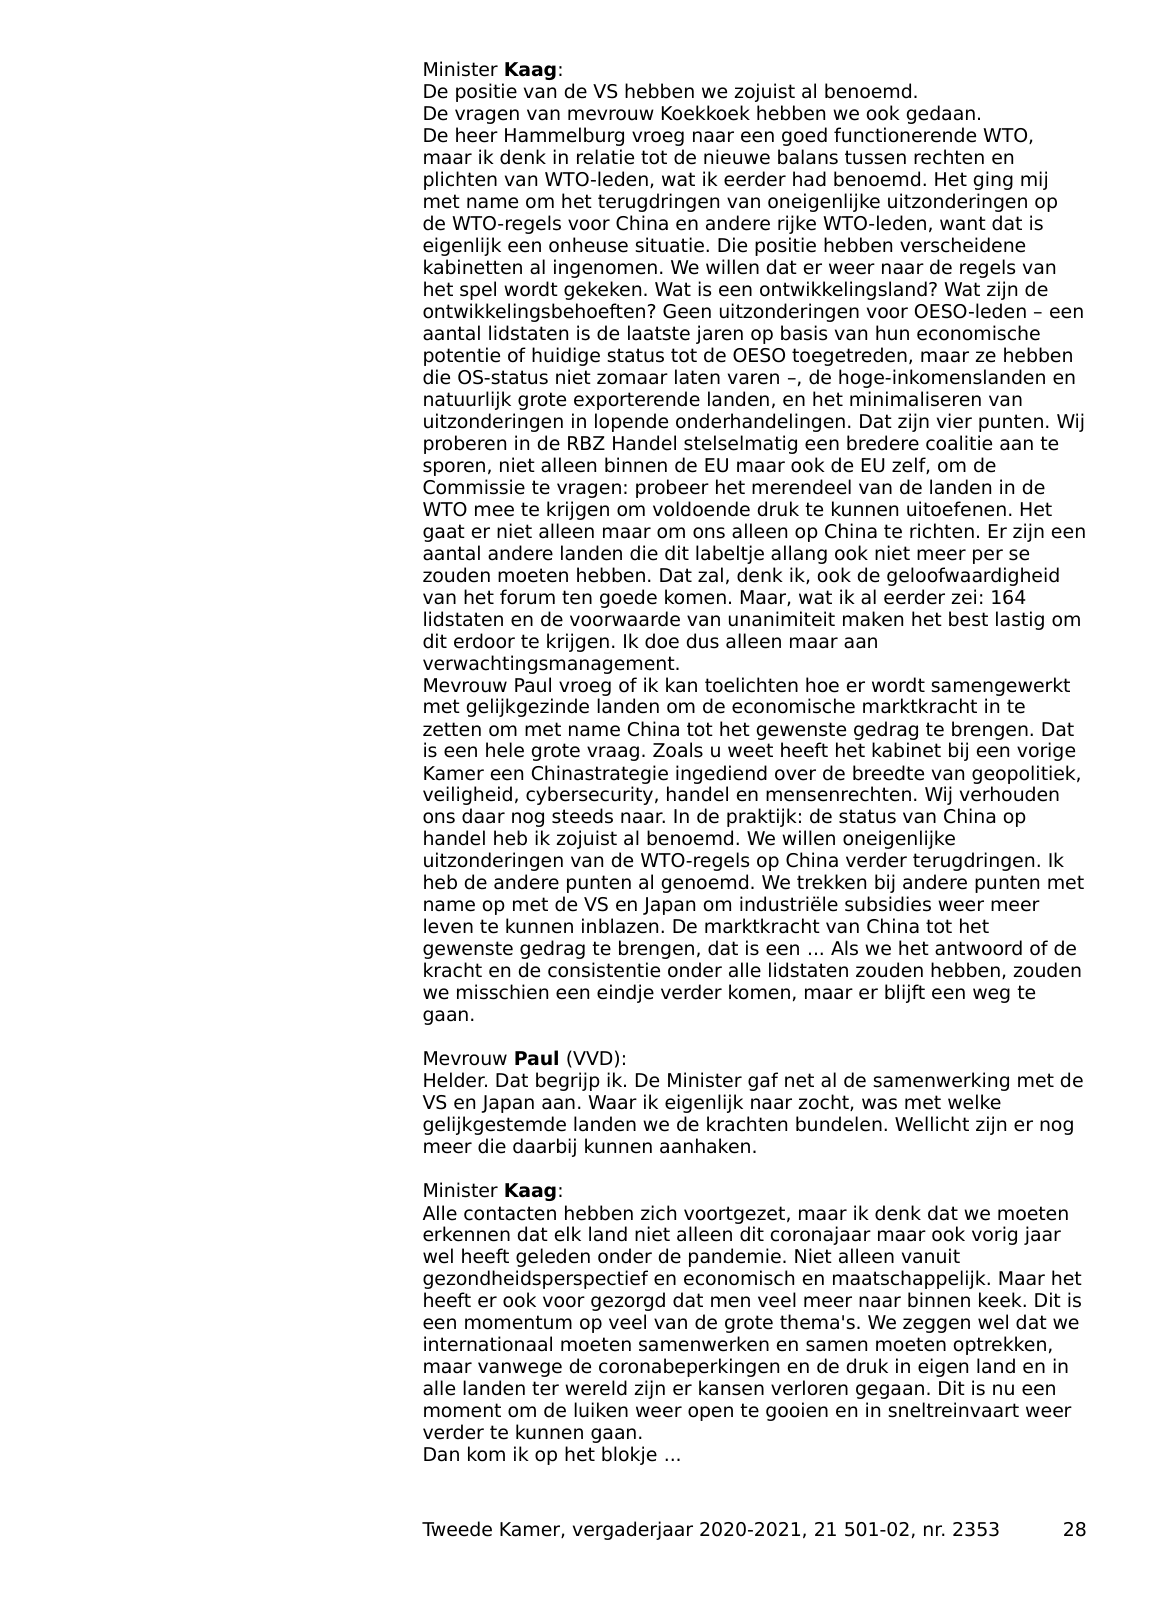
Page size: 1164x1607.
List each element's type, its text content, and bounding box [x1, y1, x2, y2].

text Minister Kaag: [422, 1180, 1087, 1202]
text Minister Kaag: [422, 59, 1087, 81]
text Mevrouw Paul vroeg of ik kan toelichten hoe er wordt samengewerkt met gelijkgezinde landen om de economische marktkracht in te zetten om met name China tot het gewenste gedrag te brengen. Dat is een hele grote vraag. Zoals u weet heeft het kabinet bij een vorige Kamer een Chinastrategie ingediend over de breedte van geopolitiek, veiligheid, cybersecurity, handel en mensenrechten. Wij verhouden ons daar nog steeds naar. In de praktijk: de status van China op handel heb ik zojuist al benoemd. We willen oneigenlijke uitzonderingen van de WTO-regels op China verder terugdringen. Ik heb de andere punten al genoemd. We trekken bij andere punten met name op met de VS en Japan om industriële subsidies weer meer leven te kunnen inblazen. De marktkracht van China tot het gewenste gedrag te brengen, dat is een ... Als we het antwoord of de kracht en de consistentie onder alle lidstaten zouden hebben, zouden we misschien een eindje verder komen, maar er blijft een weg te gaan. [422, 674, 1087, 1026]
text Mevrouw Paul (VVD): [422, 1048, 1087, 1070]
text De heer Hammelburg vroeg naar een goed functionerende WTO, maar ik denk in relatie tot de nieuwe balans tussen rechten en plichten van WTO-leden, wat ik eerder had benoemd. Het ging mij met name om het terugdringen van oneigenlijke uitzonderingen op de WTO-regels voor China en andere rijke WTO-leden, want dat is eigenlijk een onheuse situatie. Die positie hebben verscheidene kabinetten al ingenomen. We willen dat er weer naar de regels van het spel wordt gekeken. Wat is een ontwikkelingsland? Wat zijn de ontwikkelingsbehoeften? Geen uitzonderingen voor OESO-leden – een aantal lidstaten is de laatste jaren op basis van hun economische potentie of huidige status tot de OESO toegetreden, maar ze hebben die OS-status niet zomaar laten varen –, de hoge-inkomenslanden en natuurlijk grote exporterende landen, en het minimaliseren van uitzonderingen in lopende onderhandelingen. Dat zijn vier punten. Wij proberen in de RBZ Handel stelselmatig een bredere coalitie aan te sporen, niet alleen binnen de EU maar ook de EU zelf, om de Commissie te vragen: probeer het merendeel van de landen in de WTO mee te krijgen om voldoende druk te kunnen uitoefenen. Het gaat er niet alleen maar om ons alleen op China te richten. Er zijn een aantal andere landen die dit labeltje allang ook niet meer per se zouden moeten hebben. Dat zal, denk ik, ook de geloofwaardigheid van het forum ten goede komen. Maar, wat ik al eerder zei: 164 lidstaten en de voorwaarde van unanimiteit maken het best lastig om dit erdoor te krijgen. Ik doe dus alleen maar aan verwachtingsmanagement. [422, 125, 1087, 674]
text Alle contacten hebben zich voortgezet, maar ik denk dat we moeten erkennen dat elk land niet alleen dit coronajaar maar ook vorig jaar wel heeft geleden onder de pandemie. Niet alleen vanuit gezondheidsperspectief en economisch en maatschappelijk. Maar het heeft er ook voor gezorgd dat men veel meer naar binnen keek. Dit is een momentum op veel van de grote thema's. We zeggen wel dat we internationaal moeten samenwerken en samen moeten optrekken, maar vanwege de coronabeperkingen en de druk in eigen land en in alle landen ter wereld zijn er kansen verloren gegaan. Dit is nu een moment om de luiken weer open te gooien en in sneltreinvaart weer verder te kunnen gaan. [422, 1202, 1087, 1444]
text De positie van de VS hebben we zojuist al benoemd. [422, 81, 1087, 103]
text Dan kom ik op het blokje ... [422, 1444, 1087, 1466]
text Helder. Dat begrijp ik. De Minister gaf net al de samenwerking met de VS en Japan aan. Waar ik eigenlijk naar zocht, was met welke gelijkgestemde landen we de krachten bundelen. Wellicht zijn er nog meer die daarbij kunnen aanhaken. [422, 1070, 1087, 1158]
text De vragen van mevrouw Koekkoek hebben we ook gedaan. [422, 103, 1087, 125]
